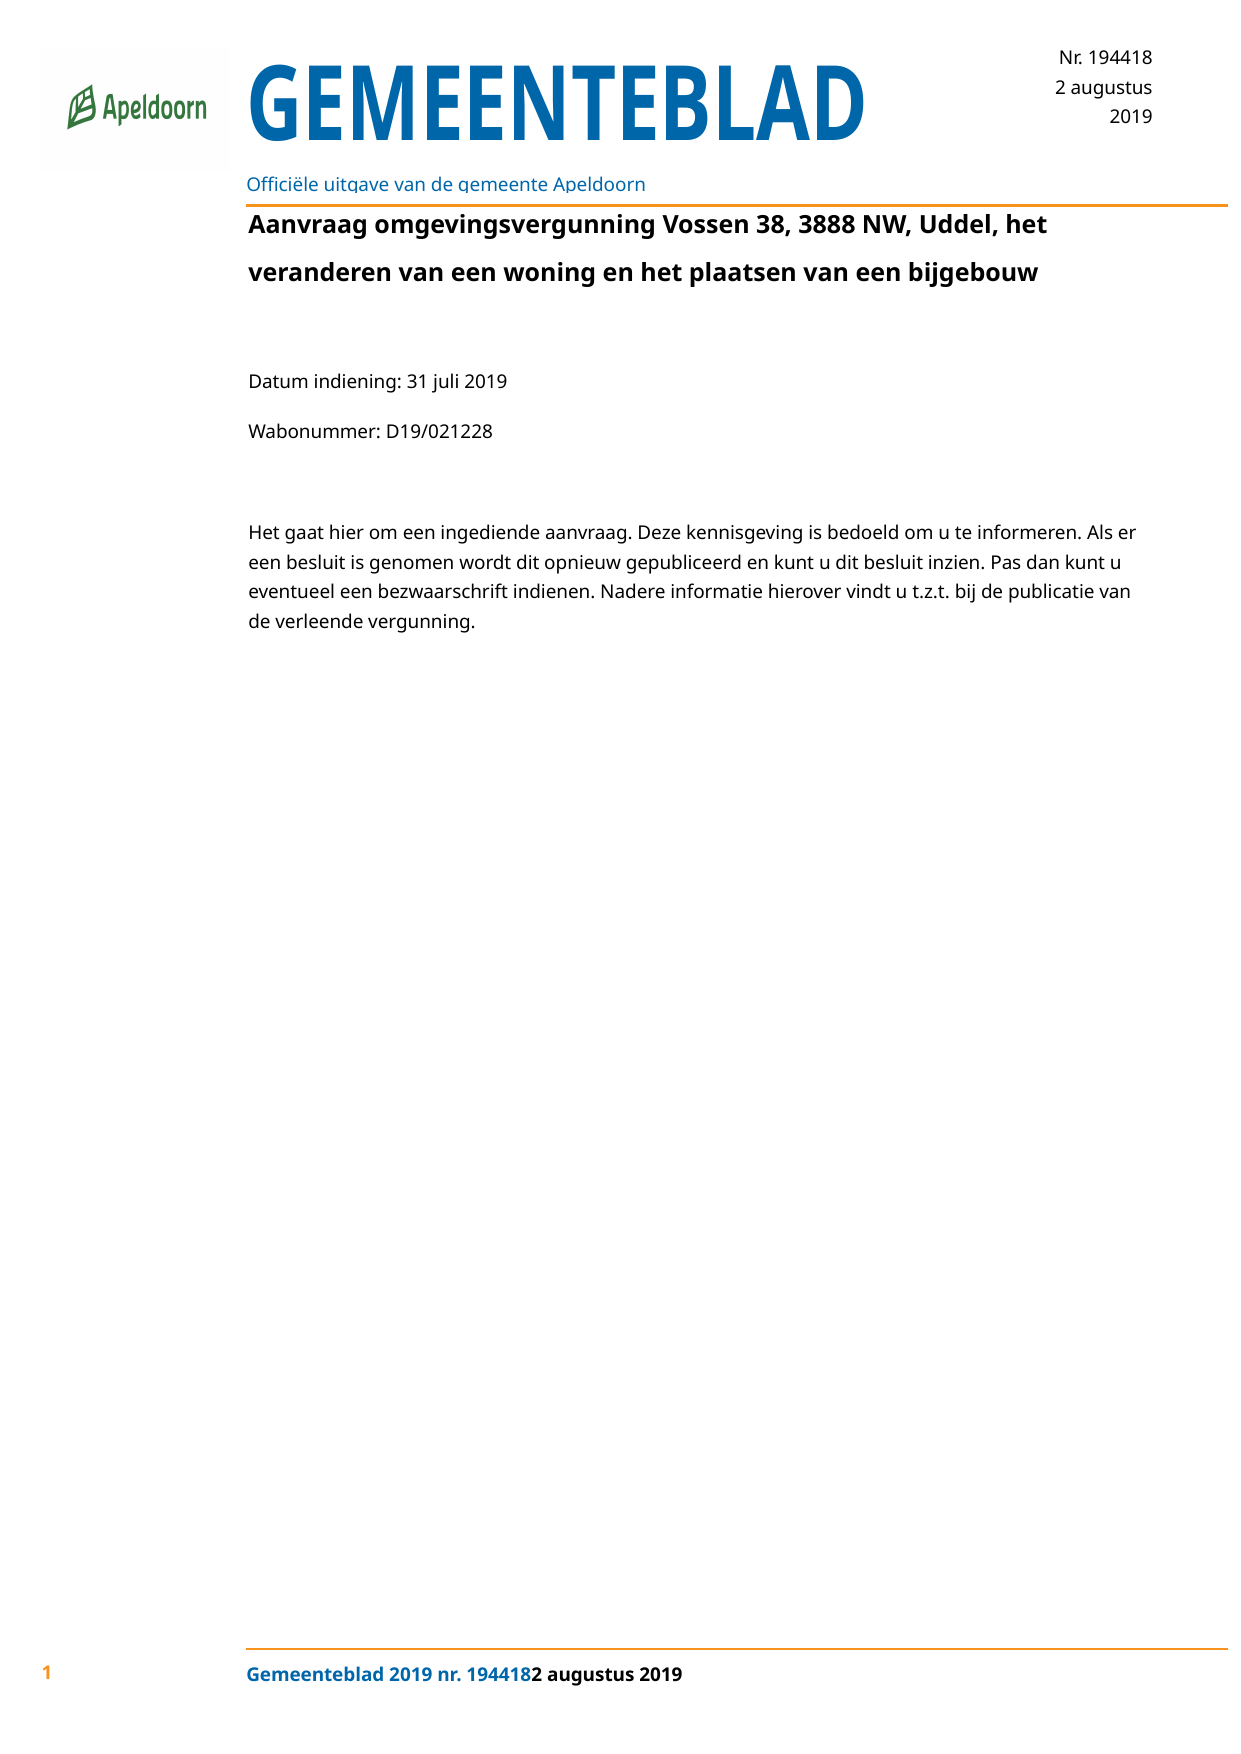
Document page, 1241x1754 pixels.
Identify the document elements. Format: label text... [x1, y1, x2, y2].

text Wabonummer: D19/021228 [248, 419, 1152, 444]
text Het gaat hier om een ingediende aanvraag. Deze kennisgeving is bedoeld om u te informeren. Als er een besluit is genomen wordt dit opnieuw gepubliceerd en kunt u dit besluit inzien. Pas dan kunt u eventueel een bezwaarschrift indienen. Nadere informatie hierover vindt u t.z.t. bij de publicatie van de verleende vergunning. [248, 519, 1152, 634]
text Aanvraag omgevingsvergunning Vossen 38, 3888 NW, Uddel, het veranderen van een woning en het plaatsen van een bijgebouw [248, 207, 1152, 288]
picture [41, 47, 231, 172]
text Datum indiening: 31 juli 2019 [248, 368, 1152, 394]
